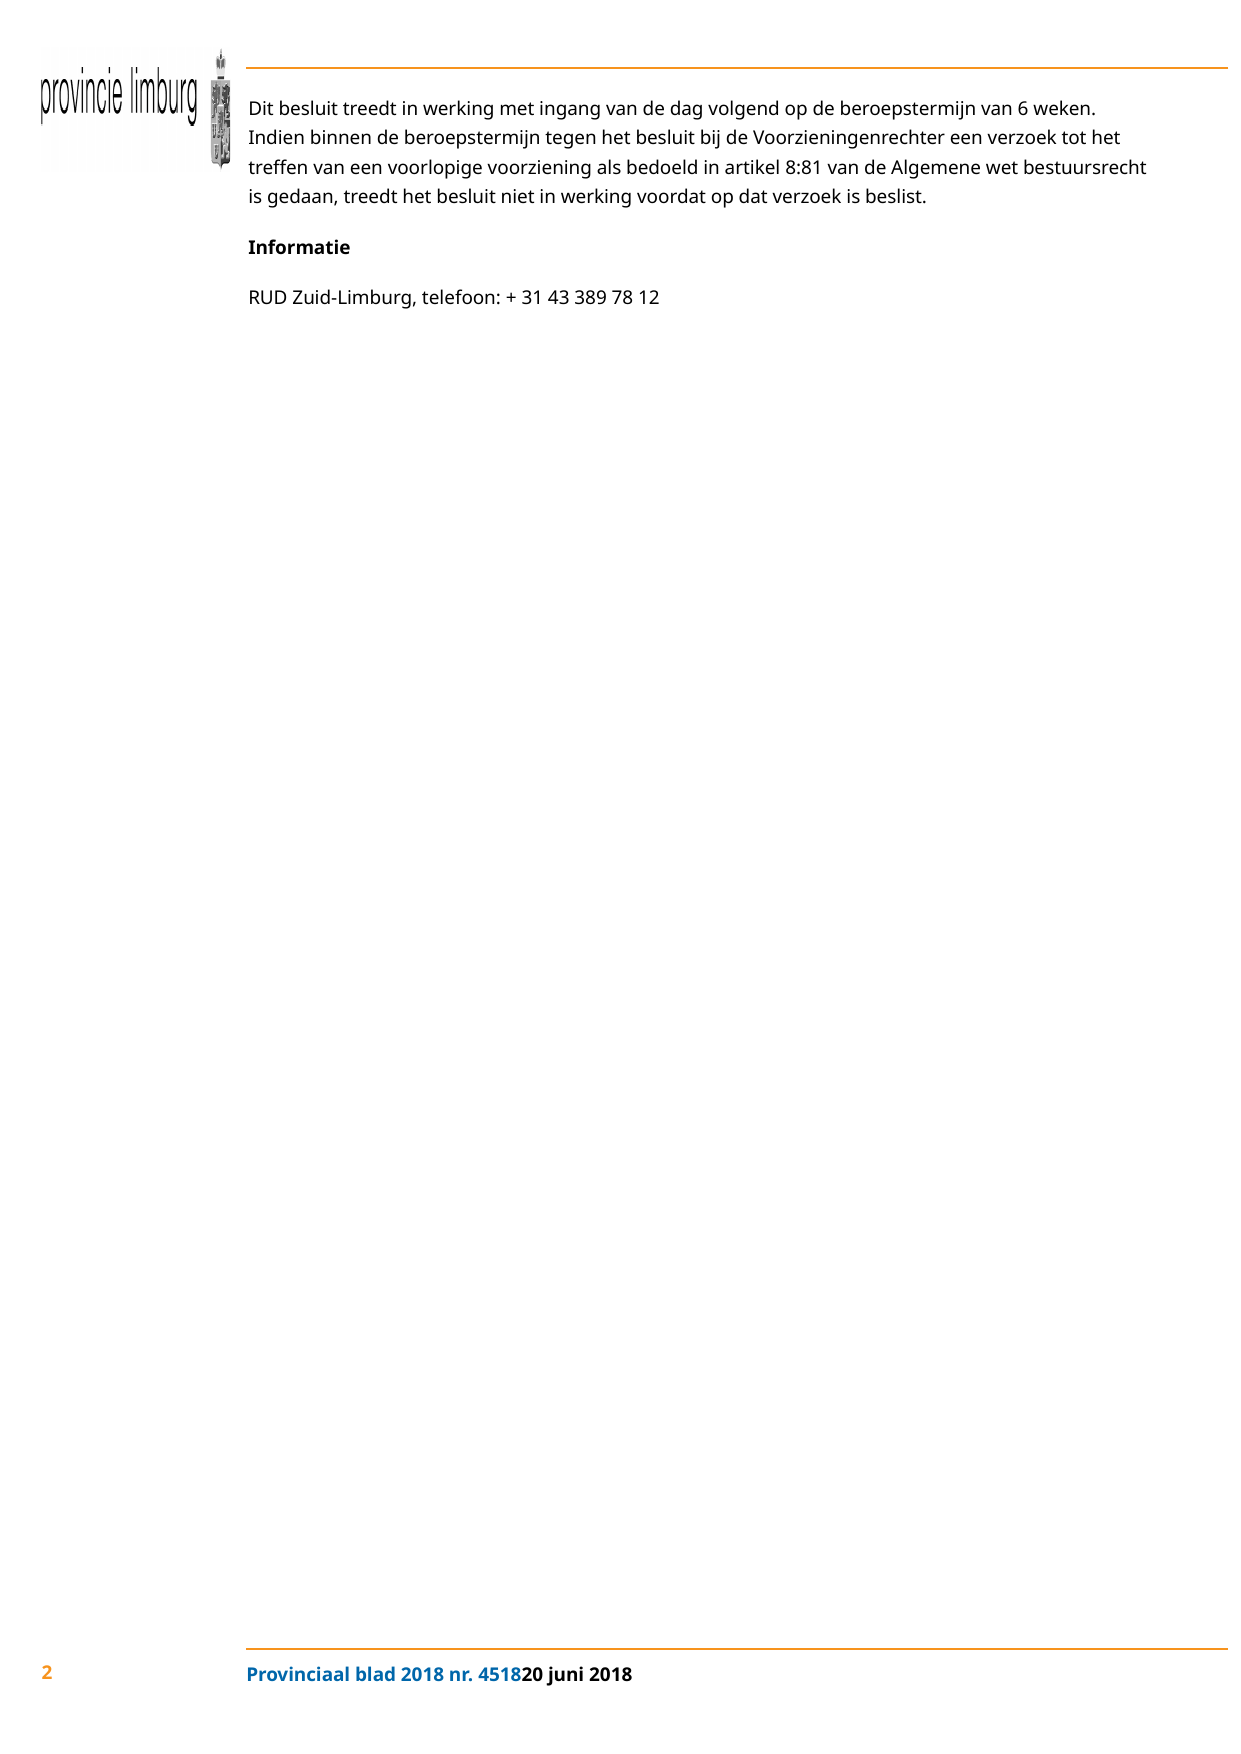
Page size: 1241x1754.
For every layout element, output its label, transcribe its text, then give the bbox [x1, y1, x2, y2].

text Informatie [248, 234, 1152, 260]
text Dit besluit treedt in werking met ingang van de dag volgend op de beroepstermijn van 6 weken. Indien binnen de beroepstermijn tegen het besluit bij de Voorzieningenrechter een verzoek tot het treffen van een voorlopige voorziening als bedoeld in artikel 8:81 van de Algemene wet bestuursrecht is gedaan, treedt het besluit niet in werking voordat op dat verzoek is beslist. [248, 95, 1152, 209]
text RUD Zuid-Limburg, telefoon: + 31 43 389 78 12 [248, 284, 1152, 310]
picture [41, 47, 231, 172]
